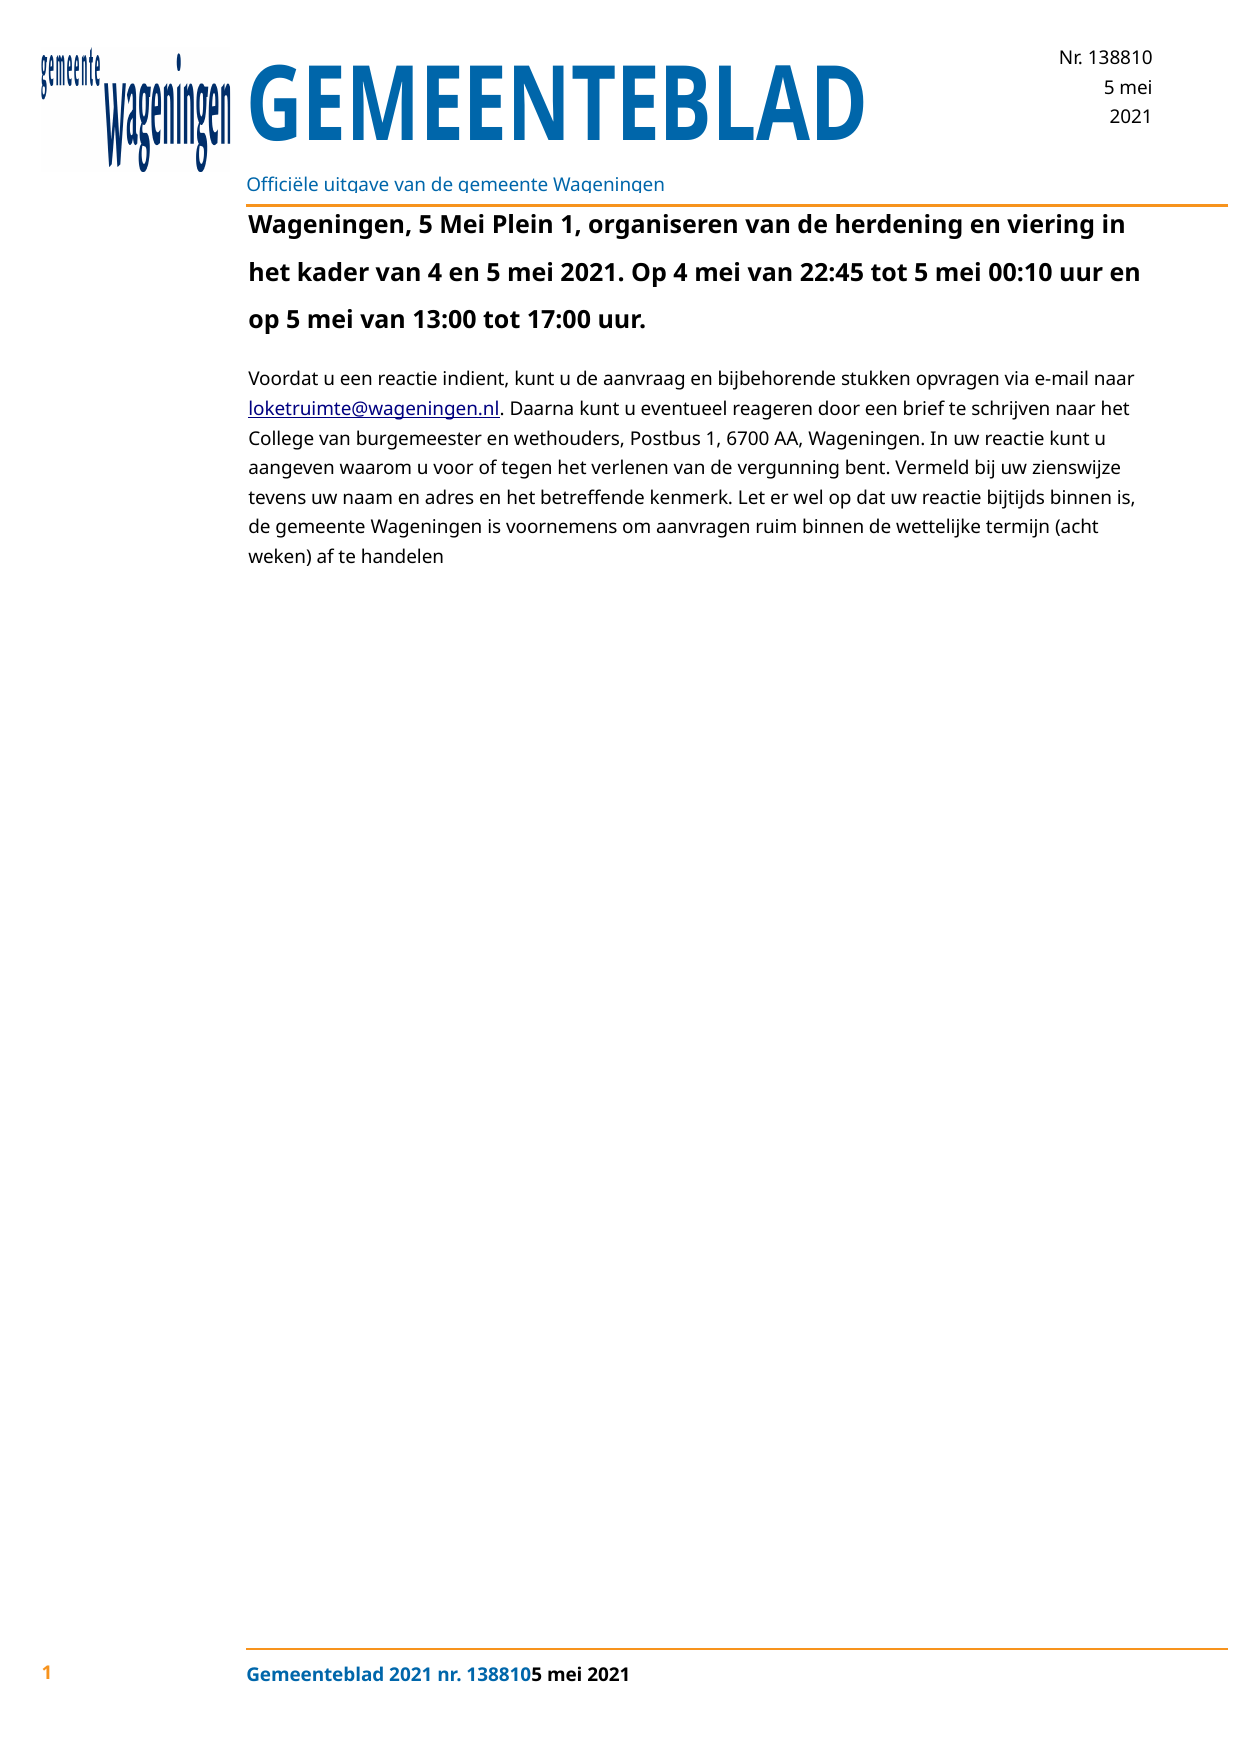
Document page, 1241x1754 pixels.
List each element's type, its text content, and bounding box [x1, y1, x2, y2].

text Wageningen, 5 Mei Plein 1, organiseren van de herdening en viering in het kader van 4 en 5 mei 2021. Op 4 mei van 22:45 tot 5 mei 00:10 uur en op 5 mei van 13:00 tot 17:00 uur. [248, 207, 1152, 336]
picture [41, 47, 231, 172]
text Voordat u een reactie indient, kunt u de aanvraag en bijbehorende stukken opvragen via e-mail naar loketruimte@wageningen.nl. Daarna kunt u eventueel reageren door een brief te schrijven naar het College van burgemeester en wethouders, Postbus 1, 6700 AA, Wageningen. In uw reactie kunt u aangeven waarom u voor of tegen het verlenen van de vergunning bent. Vermeld bij uw zienswijze tevens uw naam en adres en het betreffende kenmerk. Let er wel op dat uw reactie bijtijds binnen is, de gemeente Wageningen is voornemens om aanvragen ruim binnen de wettelijke termijn (acht weken) af te handelen [248, 366, 1152, 569]
